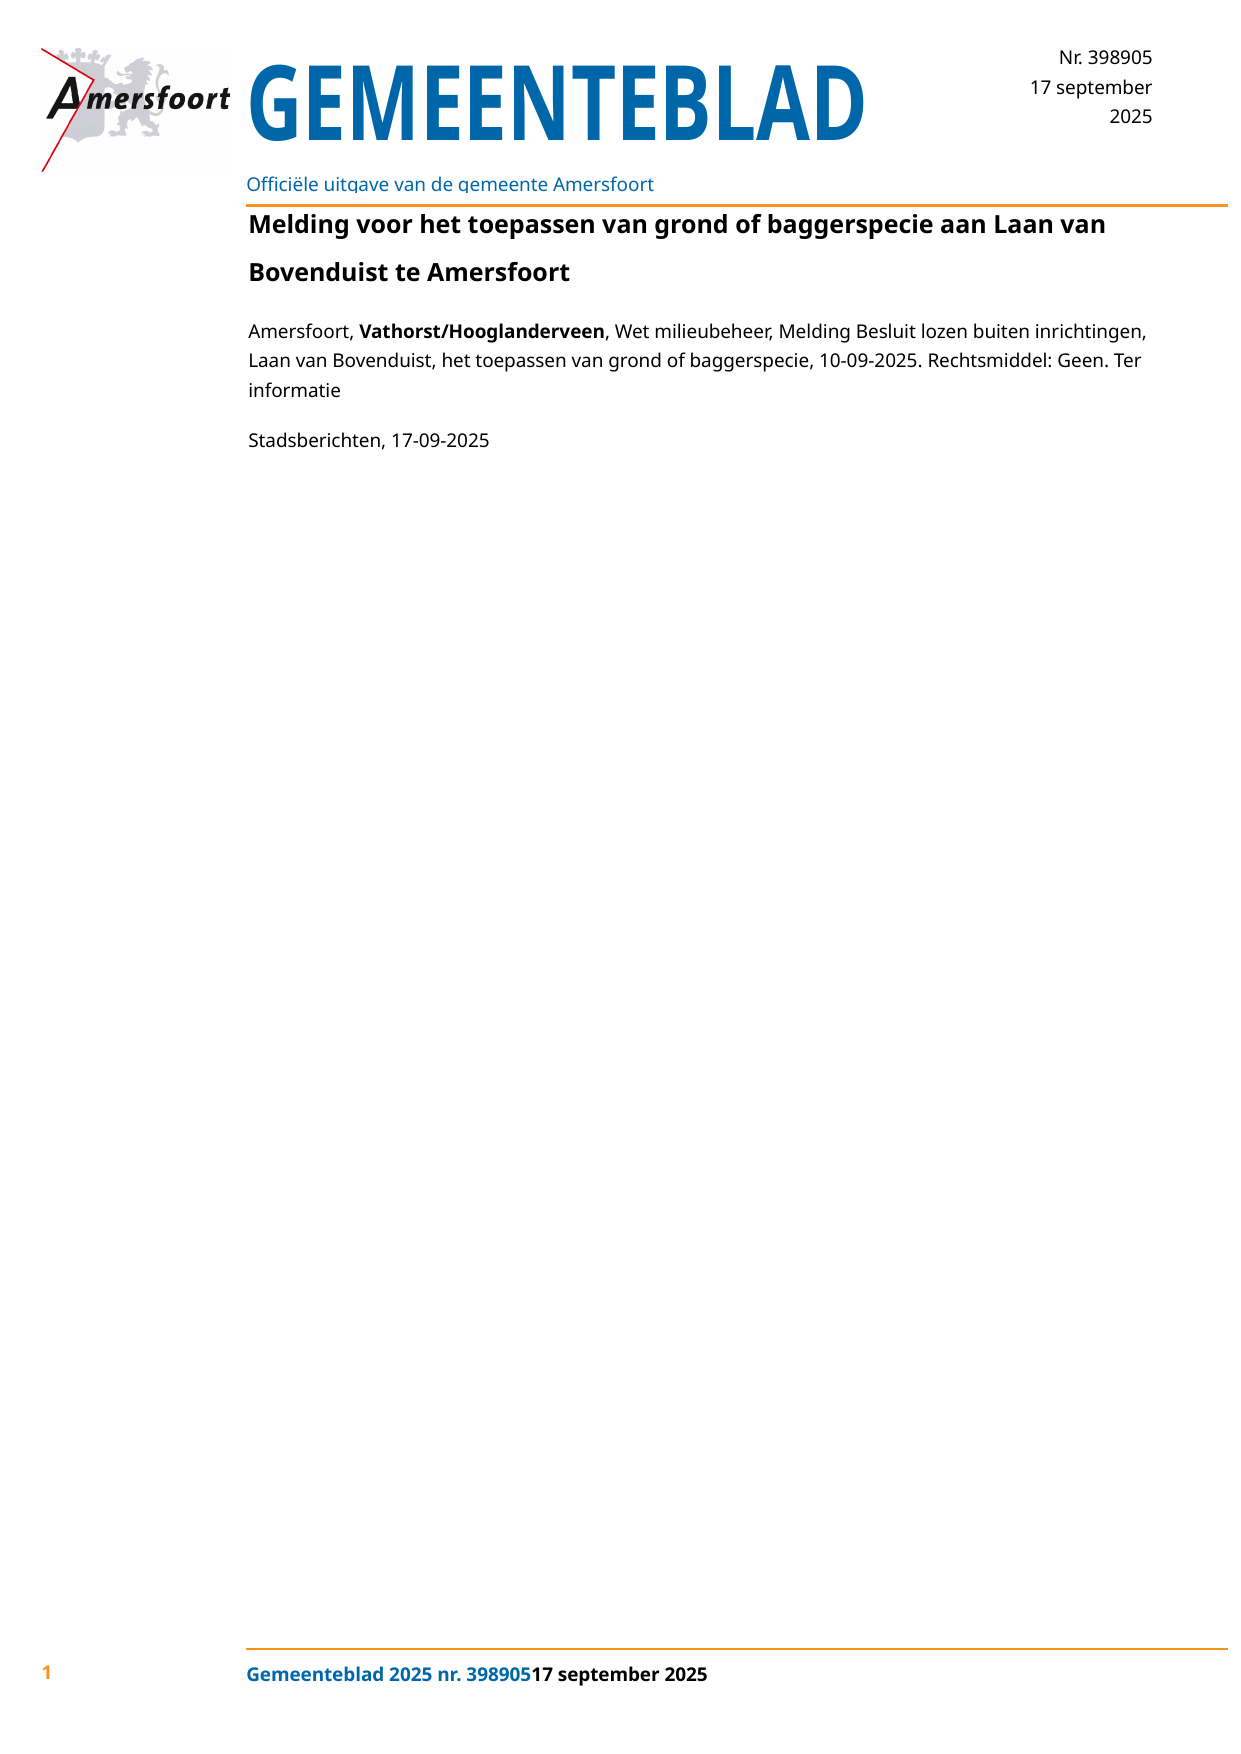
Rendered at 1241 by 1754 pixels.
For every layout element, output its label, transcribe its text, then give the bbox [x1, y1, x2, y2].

text Melding voor het toepassen van grond of baggerspecie aan Laan van Bovenduist te Amersfoort [248, 207, 1152, 288]
text Amersfoort, Vathorst/Hooglanderveen, Wet milieubeheer, Melding Besluit lozen buiten inrichtingen, Laan van Bovenduist, het toepassen van grond of baggerspecie, 10-09-2025. Rechtsmiddel: Geen. Ter informatie [248, 318, 1152, 403]
picture [41, 47, 231, 172]
text Stadsberichten, 17-09-2025 [248, 427, 1152, 453]
